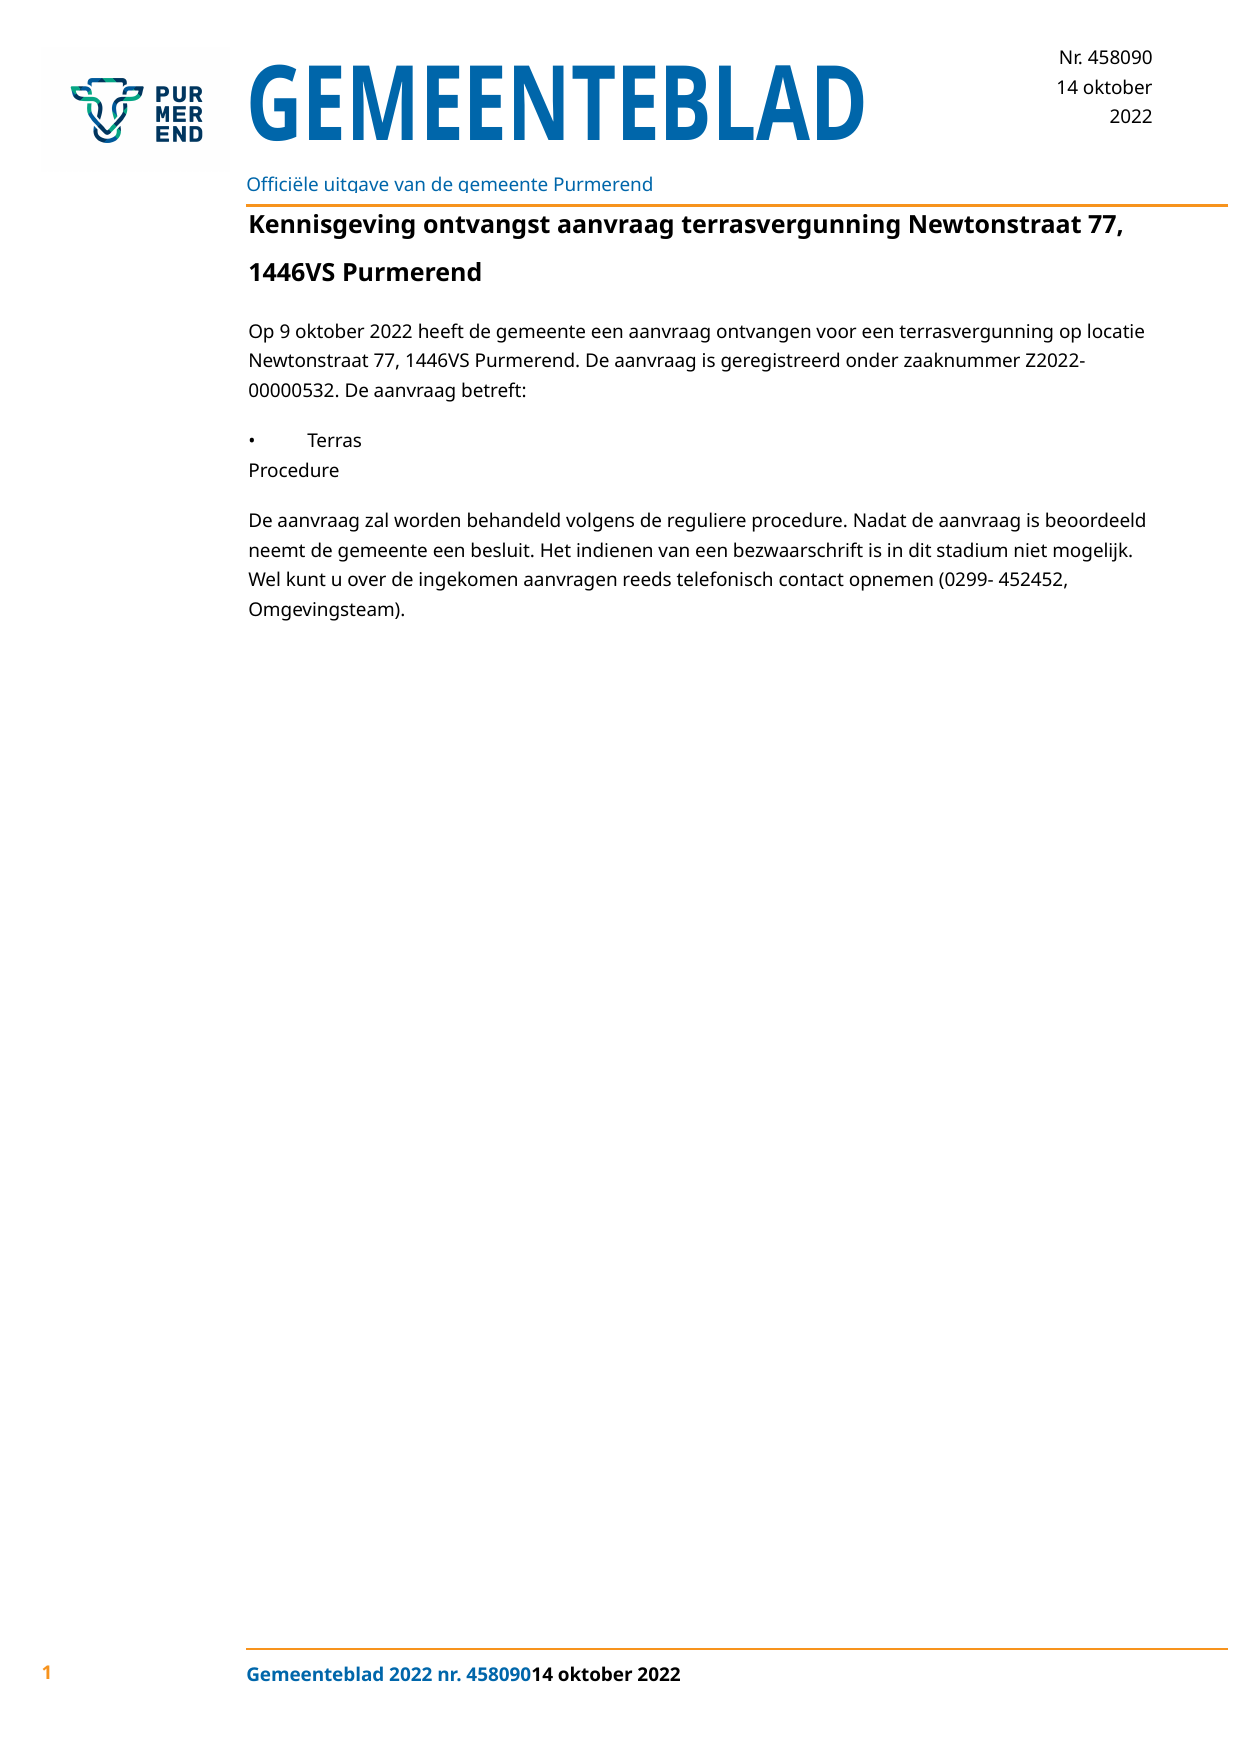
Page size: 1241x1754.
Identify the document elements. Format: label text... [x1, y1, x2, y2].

picture [41, 47, 231, 172]
text De aanvraag zal worden behandeld volgens de reguliere procedure. Nadat de aanvraag is beoordeeld neemt de gemeente een besluit. Het indienen van een bezwaarschrift is in dit stadium niet mogelijk. Wel kunt u over de ingekomen aanvragen reeds telefonisch contact opnemen (0299- 452452, Omgevingsteam). [248, 507, 1152, 622]
list Terras [248, 427, 1152, 453]
text Op 9 oktober 2022 heeft de gemeente een aanvraag ontvangen voor een terrasvergunning op locatie Newtonstraat 77, 1446VS Purmerend. De aanvraag is geregistreerd onder zaaknummer Z2022-00000532. De aanvraag betreft: [248, 318, 1152, 403]
text Procedure [248, 457, 1152, 483]
text Kennisgeving ontvangst aanvraag terrasvergunning Newtonstraat 77, 1446VS Purmerend [248, 207, 1152, 288]
